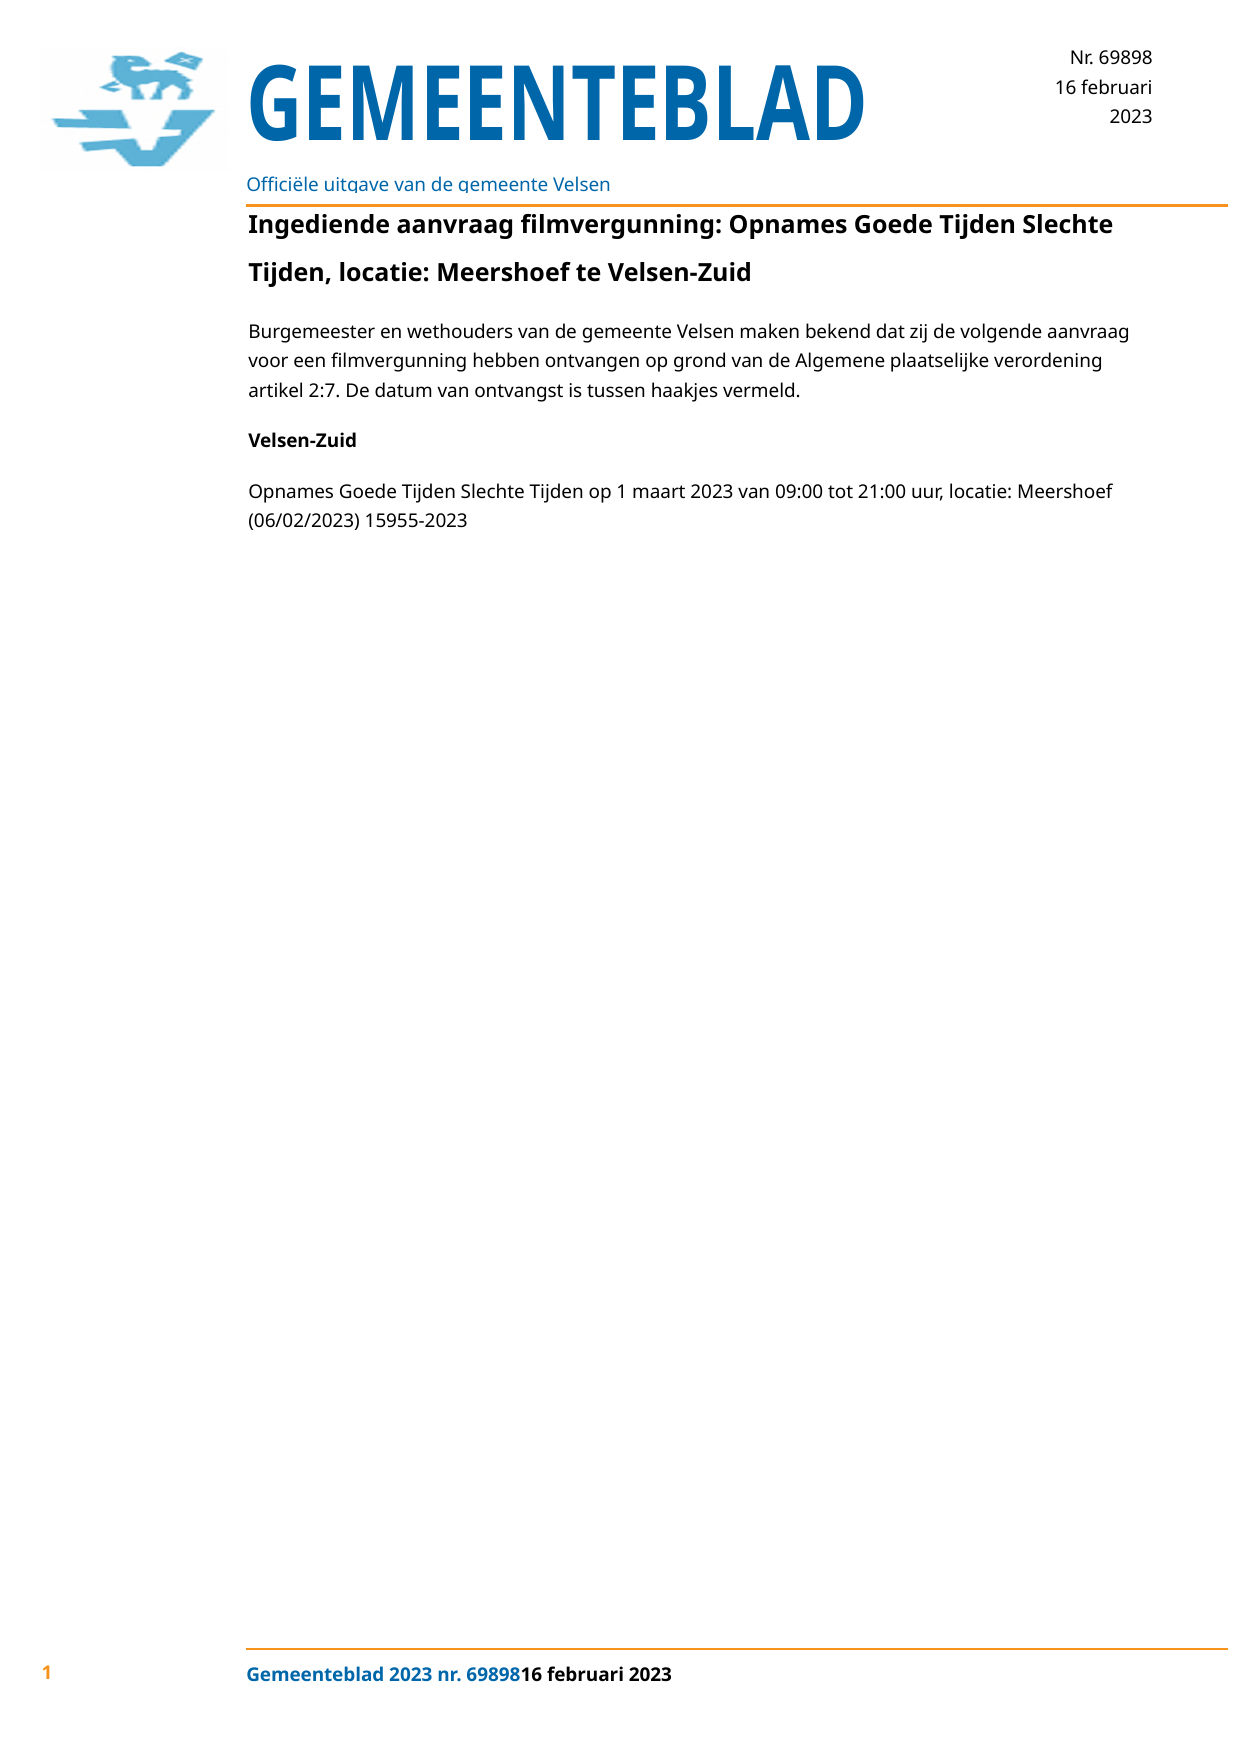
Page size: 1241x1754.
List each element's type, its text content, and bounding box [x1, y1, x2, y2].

text Opnames Goede Tijden Slechte Tijden op 1 maart 2023 van 09:00 tot 21:00 uur, locatie: Meershoef (06/02/2023) 15955-2023 [248, 478, 1152, 533]
text Burgemeester en wethouders van de gemeente Velsen maken bekend dat zij de volgende aanvraag voor een filmvergunning hebben ontvangen op grond van de Algemene plaatselijke verordening artikel 2:7. De datum van ontvangst is tussen haakjes vermeld. [248, 318, 1152, 403]
picture [41, 47, 231, 172]
text Ingediende aanvraag filmvergunning: Opnames Goede Tijden Slechte Tijden, locatie: Meershoef te Velsen-Zuid [248, 207, 1152, 288]
text Velsen-Zuid [248, 427, 1152, 453]
